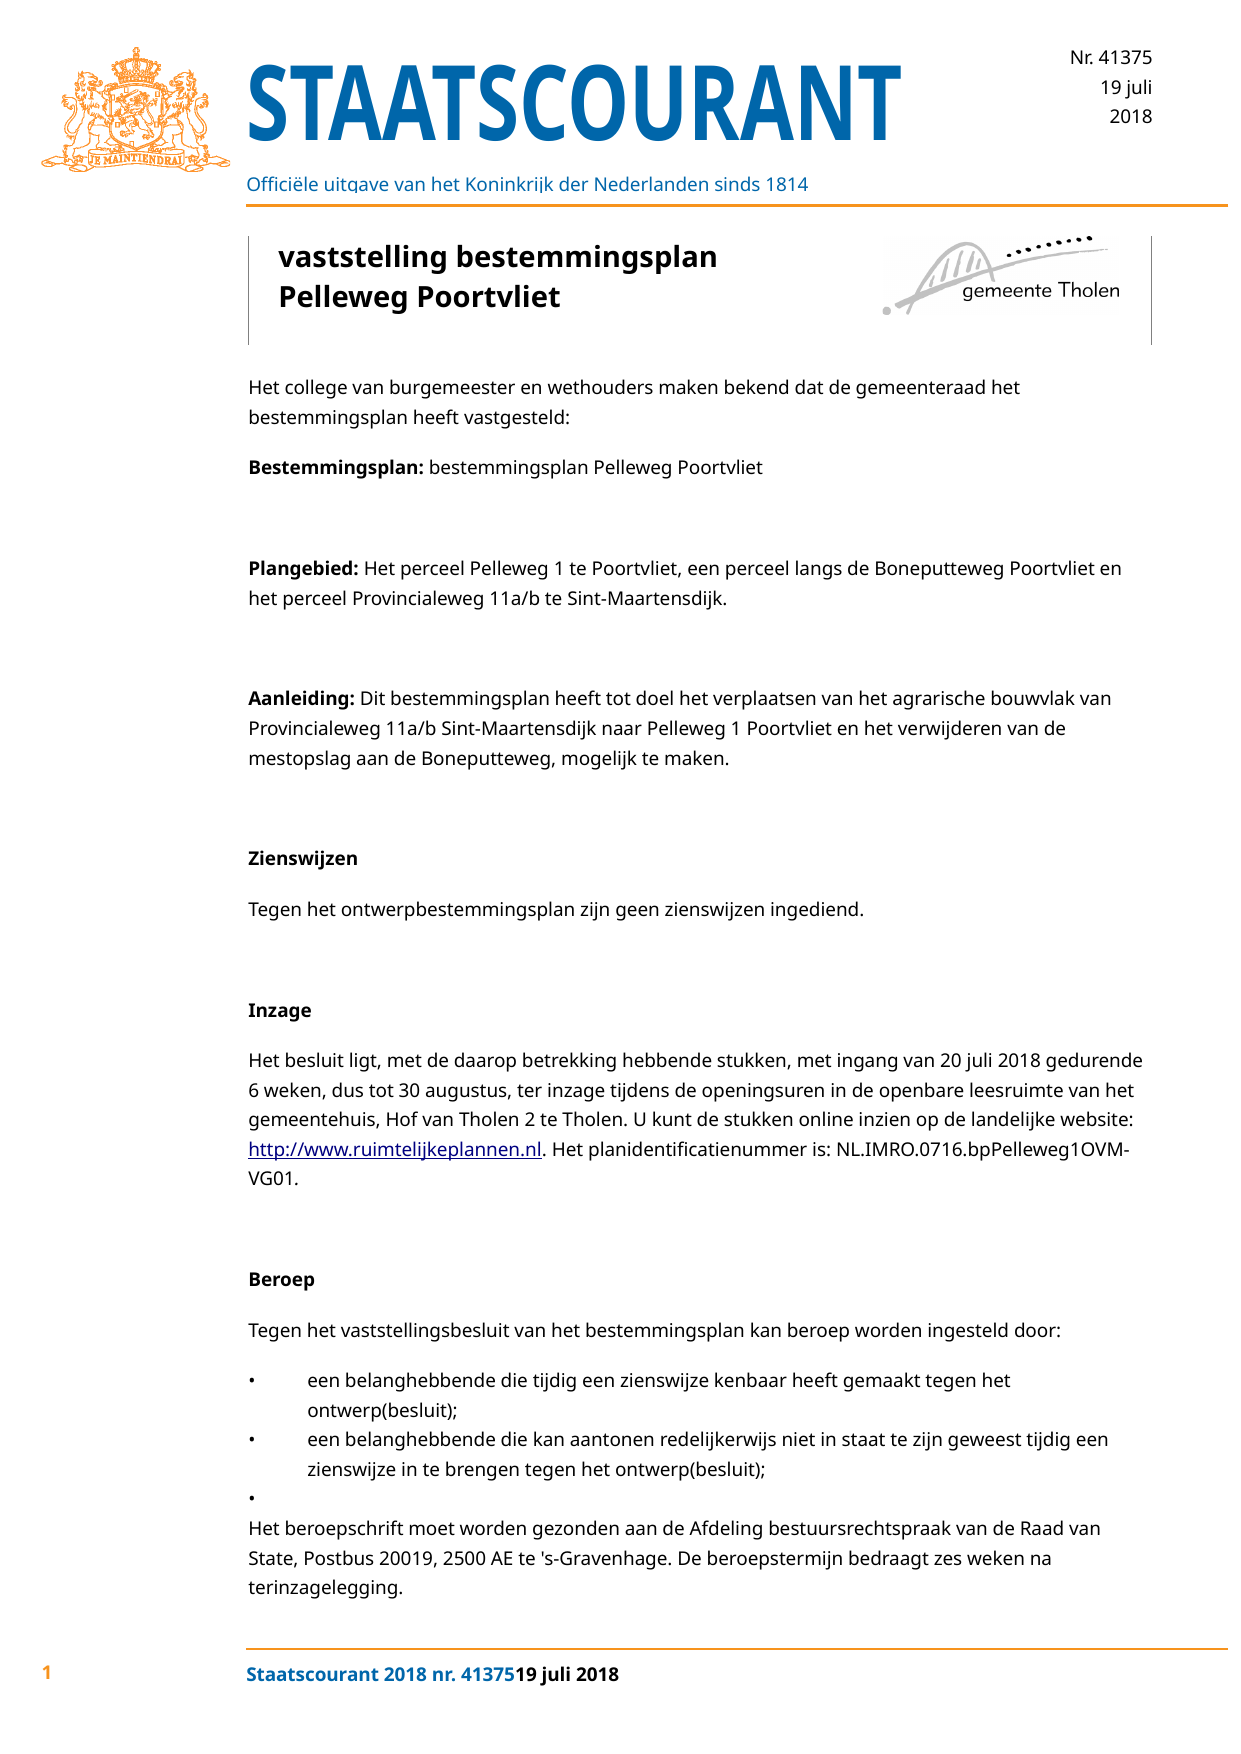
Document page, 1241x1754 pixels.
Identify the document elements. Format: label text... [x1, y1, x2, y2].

text Tegen het vaststellingsbesluit van het bestemmingsplan kan beroep worden ingesteld door: [248, 1317, 1152, 1342]
text Aanleiding: Dit bestemmingsplan heeft tot doel het verplaatsen van het agrarische bouwvlak van Provincialeweg 11a/b Sint-Maartensdijk naar Pelleweg 1 Poortvliet en het verwijderen van de mestopslag aan de Boneputteweg, mogelijk te maken. [248, 686, 1152, 770]
text Zienswijzen [248, 846, 1152, 871]
list een belanghebbende die tijdig een zienswijze kenbaar heeft gemaakt tegen het ontwerp(besluit); [248, 1367, 1152, 1422]
text Inzage [248, 997, 1152, 1022]
text Het besluit ligt, met de daarop betrekking hebbende stukken, met ingang van 20 juli 2018 gedurende 6 weken, dus tot 30 augustus, ter inzage tijdens de openingsuren in de openbare leesruimte van het gemeentehuis, Hof van Tholen 2 te Tholen. U kunt de stukken online inzien op de landelijke website: http://www.ruimtelijkeplannen.nl. Het planidentificatienummer is: NL.IMRO.0716.bpPelleweg1OVM-VG01. [248, 1047, 1152, 1191]
text Het beroepschrift moet worden gezonden aan de Afdeling bestuursrechtspraak van de Raad van State, Postbus 20019, 2500 AE te 's-Gravenhage. De beroepstermijn bedraagt zes weken na terinzagelegging. [248, 1515, 1152, 1600]
text Beroep [248, 1266, 1152, 1292]
picture [882, 236, 1119, 315]
text Het college van burgemeester en wethouders maken bekend dat de gemeenteraad het bestemmingsplan heeft vastgesteld: [248, 374, 1152, 429]
picture [41, 47, 231, 172]
table_header [850, 236, 1151, 345]
text Plangebied: Het perceel Pelleweg 1 te Poortvliet, een perceel langs de Boneputteweg Poortvliet en het perceel Provincialeweg 11a/b te Sint-Maartensdijk. [248, 555, 1152, 610]
list een belanghebbende die kan aantonen redelijkerwijs niet in staat te zijn geweest tijdig een zienswijze in te brengen tegen het ontwerp(besluit); [248, 1426, 1152, 1482]
text Tegen het ontwerpbestemmingsplan zijn geen zienswijzen ingediend. [248, 896, 1152, 922]
table_header vaststelling bestemmingsplan Pelleweg Poortvliet [249, 236, 850, 345]
text Bestemmingsplan: bestemmingsplan Pelleweg Poortvliet [248, 454, 1152, 480]
